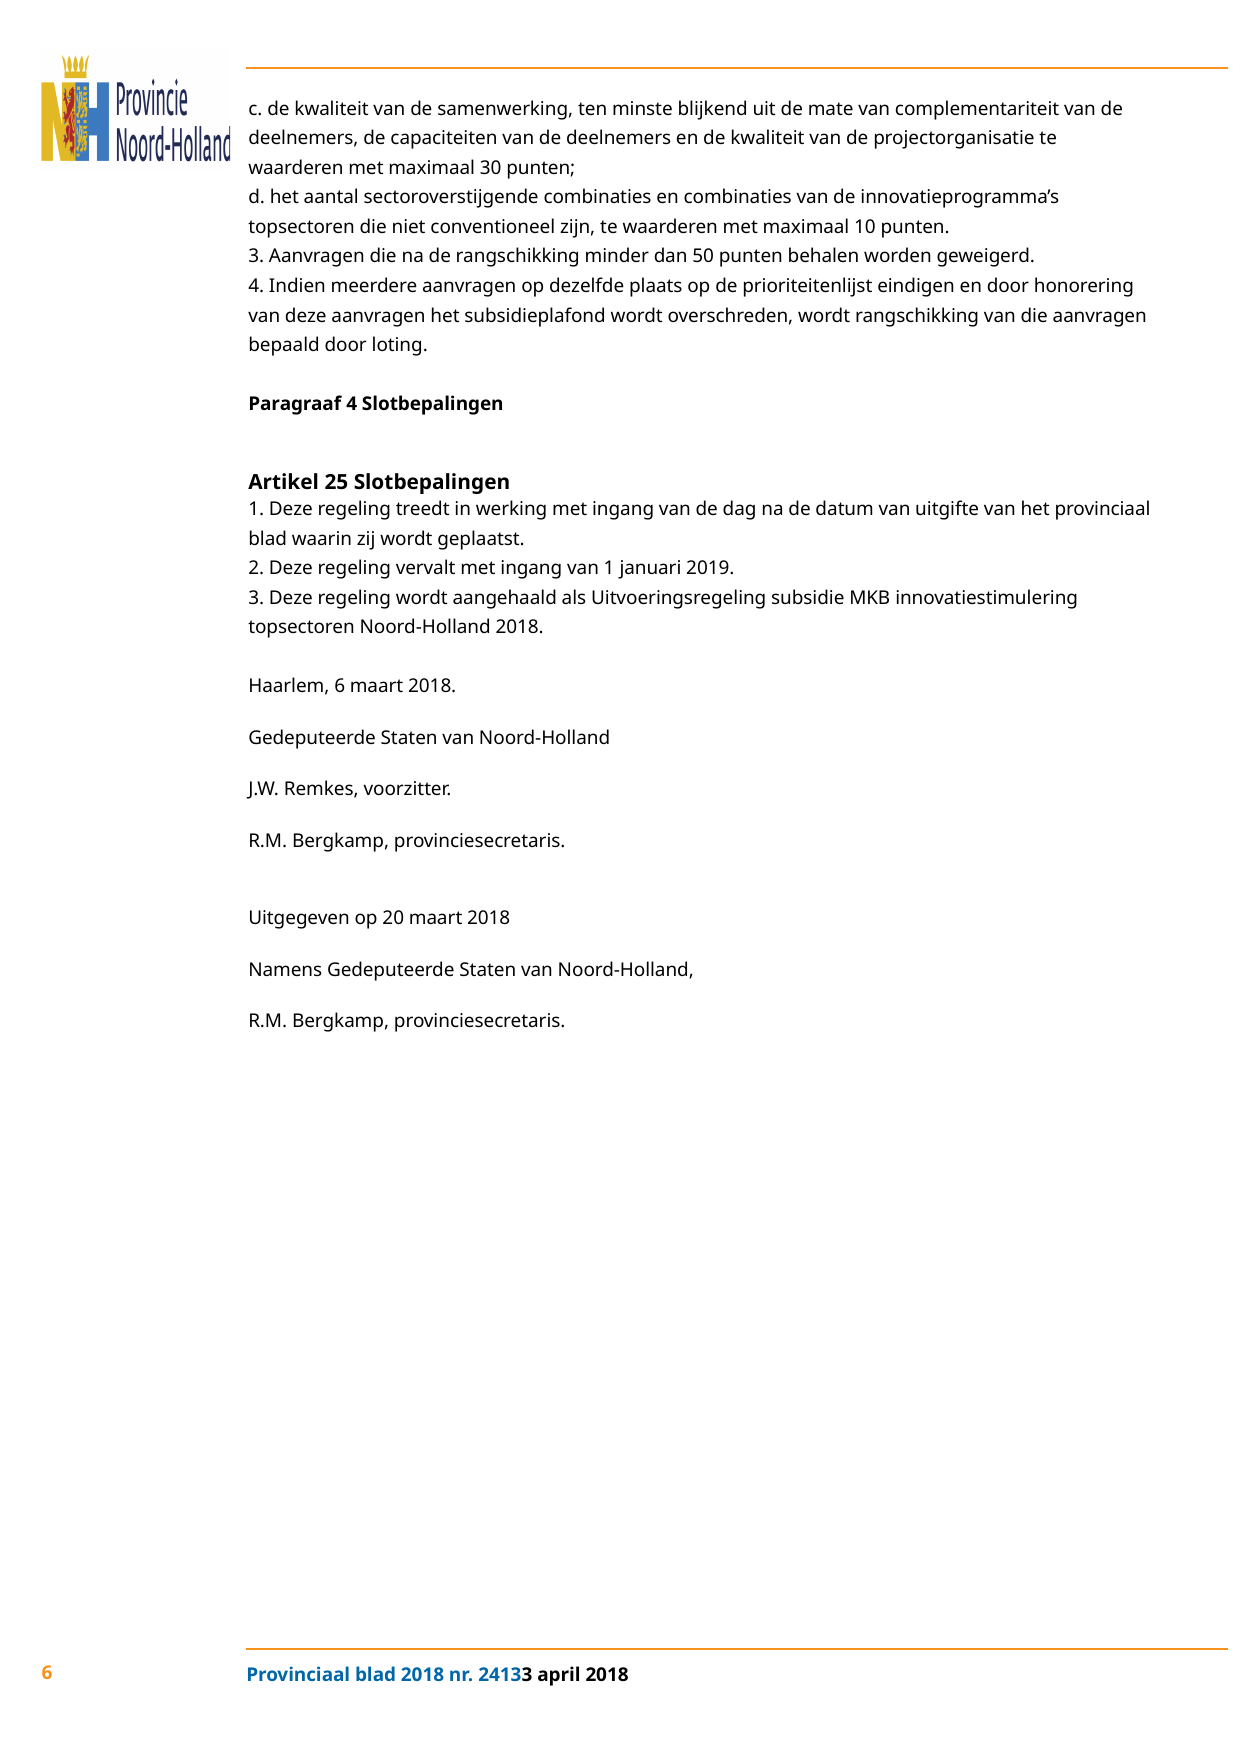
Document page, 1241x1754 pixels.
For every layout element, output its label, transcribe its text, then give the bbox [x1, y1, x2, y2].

text Gedeputeerde Staten van Noord-Holland [248, 724, 1152, 750]
text Uitgegeven op 20 maart 2018 [248, 904, 1152, 930]
text 4. Indien meerdere aanvragen op dezelfde plaats op de prioriteitenlijst eindigen en door honorering van deze aanvragen het subsidieplafond wordt overschreden, wordt rangschikking van die aanvragen bepaald door loting. [248, 272, 1152, 357]
text c. de kwaliteit van de samenwerking, ten minste blijkend uit de mate van complementariteit van de deelnemers, de capaciteiten van de deelnemers en de kwaliteit van de projectorganisatie te waarderen met maximaal 30 punten; [248, 95, 1152, 180]
text Namens Gedeputeerde Staten van Noord-Holland, [248, 956, 1152, 981]
text Haarlem, 6 maart 2018. [248, 673, 1152, 698]
text 3. Aanvragen die na de rangschikking minder dan 50 punten behalen worden geweigerd. [248, 243, 1152, 268]
text J.W. Remkes, voorzitter. [248, 776, 1152, 801]
text R.M. Bergkamp, provinciesecretaris. [248, 827, 1152, 853]
text 3. Deze regeling wordt aangehaald als Uitvoeringsregeling subsidie MKB innovatiestimulering topsectoren Noord-Holland 2018. [248, 584, 1152, 639]
text Artikel 25 Slotbepalingen [248, 467, 1152, 495]
text 1. Deze regeling treedt in werking met ingang van de dag na de datum van uitgifte van het provinciaal blad waarin zij wordt geplaatst. [248, 495, 1152, 551]
text Paragraaf 4 Slotbepalingen [248, 391, 1152, 416]
text 2. Deze regeling vervalt met ingang van 1 januari 2019. [248, 554, 1152, 580]
text R.M. Bergkamp, provinciesecretaris. [248, 1007, 1152, 1033]
picture [41, 47, 231, 172]
text d. het aantal sectoroverstijgende combinaties en combinaties van de innovatieprogramma’s topsectoren die niet conventioneel zijn, te waarderen met maximaal 10 punten. [248, 183, 1152, 239]
